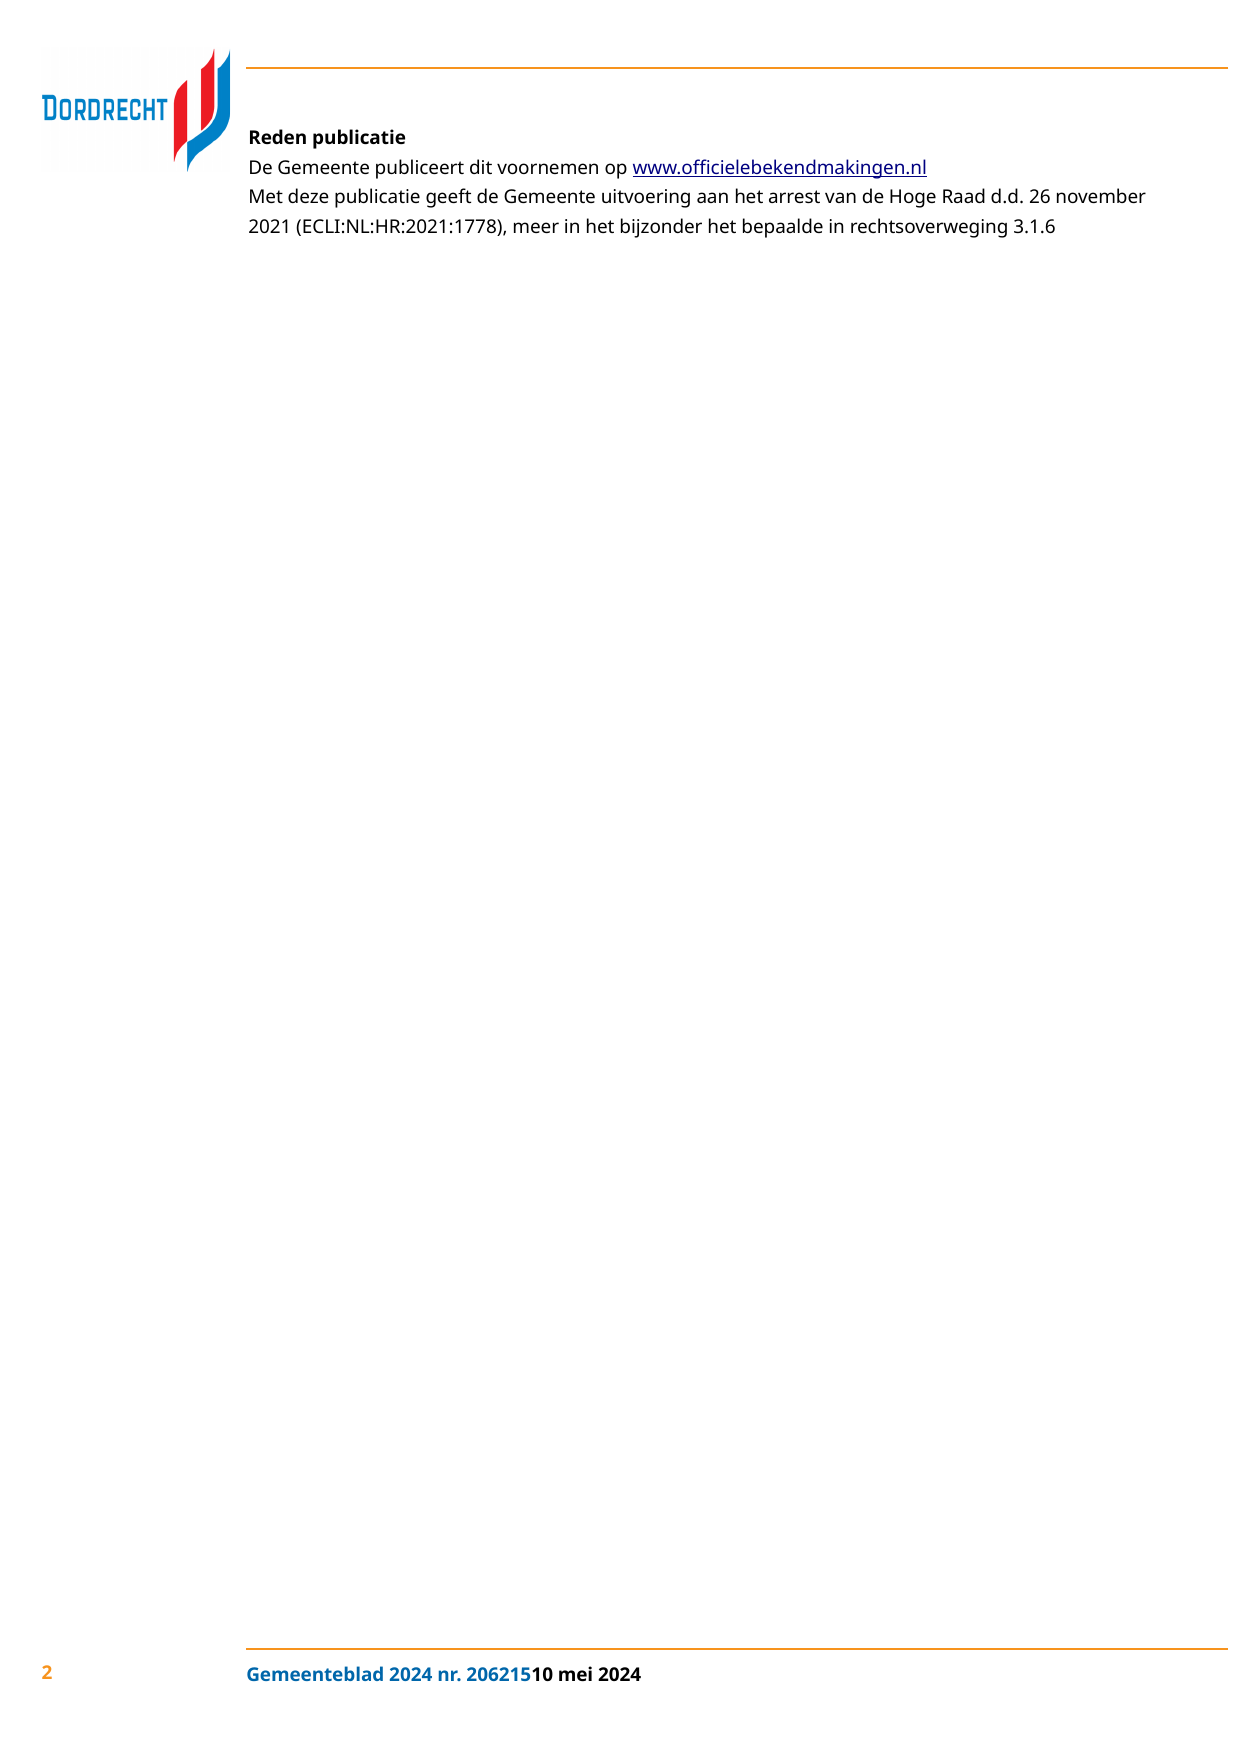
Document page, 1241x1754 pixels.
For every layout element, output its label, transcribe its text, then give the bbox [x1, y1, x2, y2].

text Reden publicatie [248, 124, 1152, 150]
picture [41, 47, 231, 172]
text Met deze publicatie geeft de Gemeente uitvoering aan het arrest van de Hoge Raad d.d. 26 november 2021 (ECLI:NL:HR:2021:1778), meer in het bijzonder het bepaalde in rechtsoverweging 3.1.6 [248, 183, 1152, 239]
text De Gemeente publiceert dit voornemen op www.officielebekendmakingen.nl [248, 154, 1152, 180]
